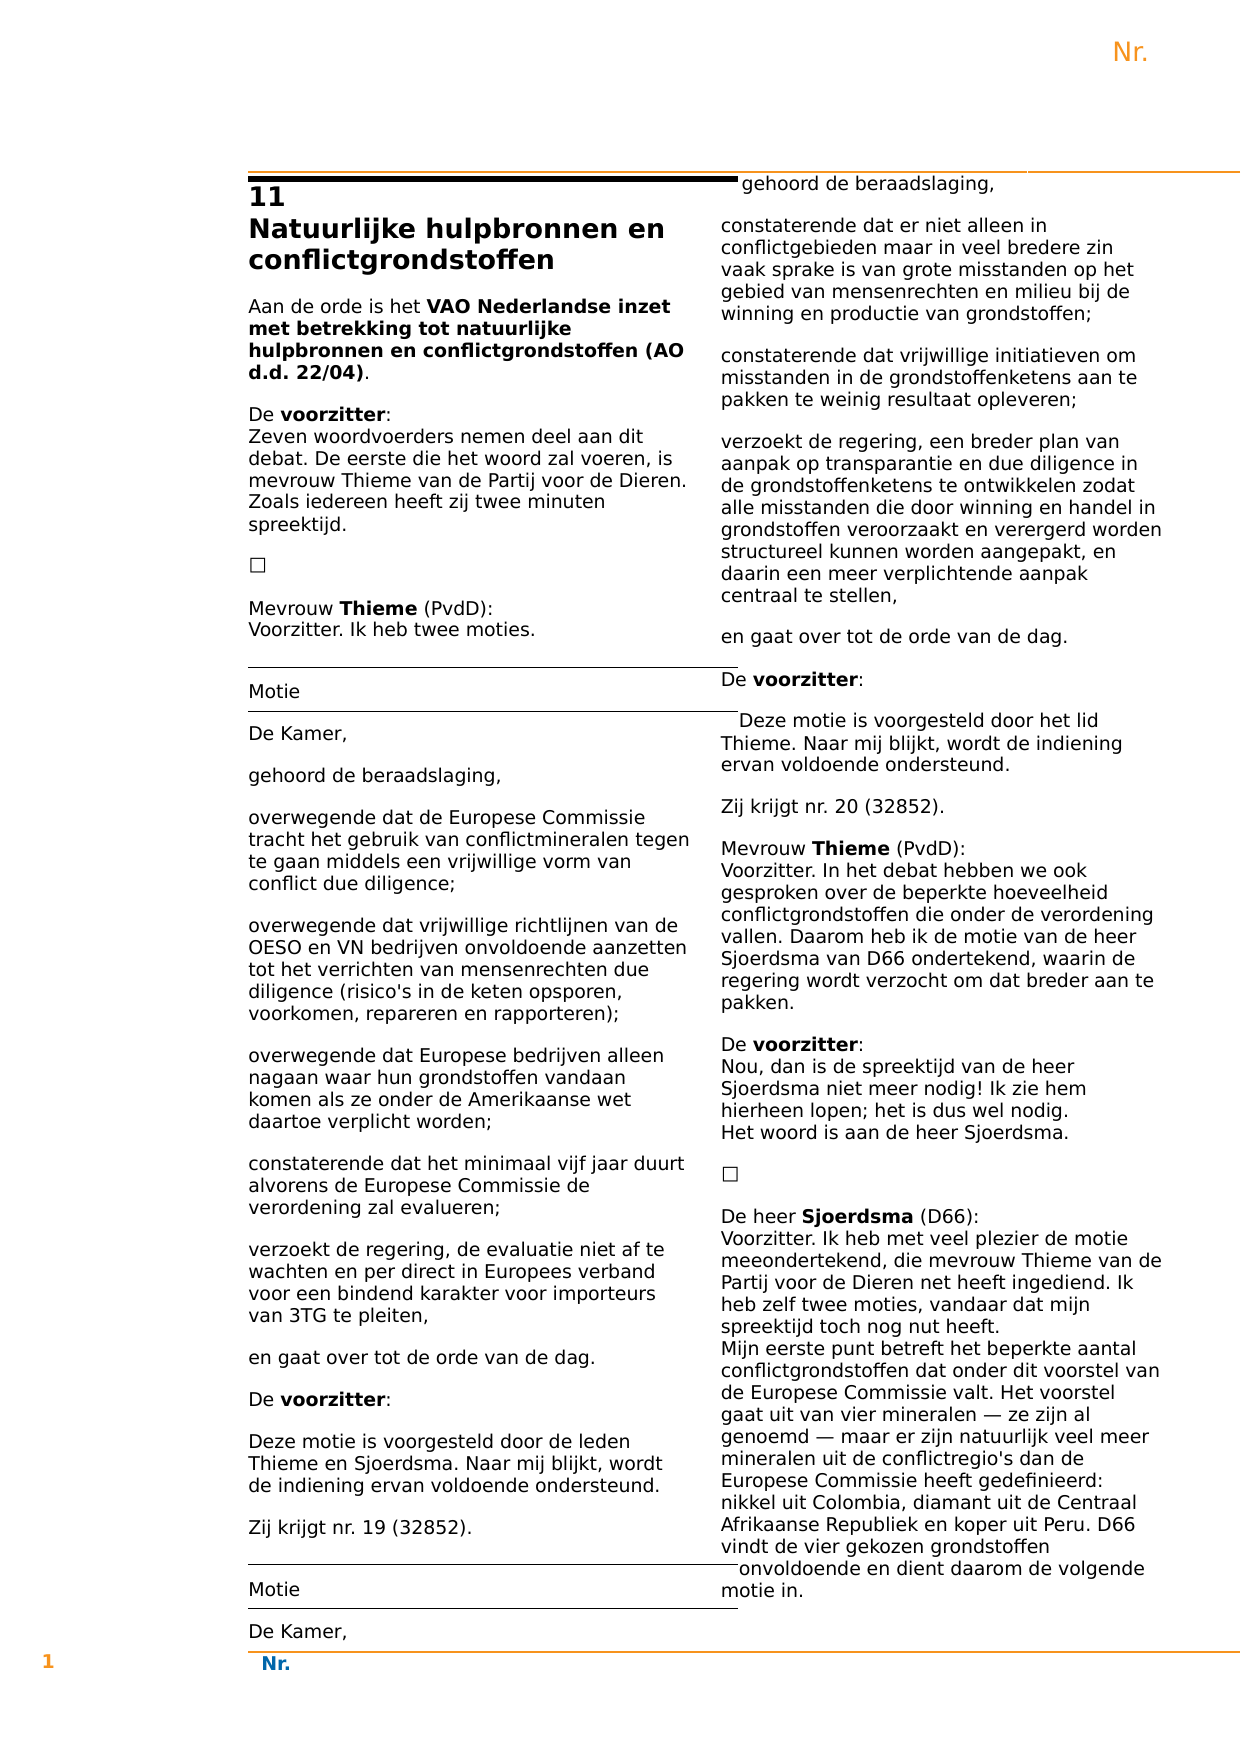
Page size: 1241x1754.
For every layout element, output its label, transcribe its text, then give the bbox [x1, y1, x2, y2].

text Mevrouw Thieme (PvdD): [248, 597, 691, 619]
text Nou, dan is de spreektijd van de heer Sjoerdsma niet meer nodig! Ik zie hem hierheen lopen; het is dus wel nodig. [721, 1056, 1163, 1122]
text Voorzitter. Ik heb met veel plezier de motie meeondertekend, die mevrouw Thieme van de Partij voor de Dieren net heeft ingediend. Ik heb zelf twee moties, vandaar dat mijn spreektijd toch nog nut heeft. [721, 1228, 1163, 1338]
text Zeven woordvoerders nemen deel aan dit debat. De eerste die het woord zal voeren, is mevrouw Thieme van de Partij voor de Dieren. Zoals iedereen heeft zij twee minuten spreektijd. [248, 426, 691, 535]
text ⬜ [721, 1164, 1163, 1186]
text overwegende dat Europese bedrijven alleen nagaan waar hun grondstoffen vandaan komen als ze onder de Amerikaanse wet daartoe verplicht worden; [248, 1045, 691, 1133]
text Deze motie is voorgesteld door het lid Thieme. Naar mij blijkt, wordt de indiening ervan voldoende ondersteund. [721, 710, 1163, 776]
text Het woord is aan de heer Sjoerdsma. [721, 1122, 1163, 1144]
text Voorzitter. Ik heb twee moties. [248, 619, 691, 641]
text De heer Sjoerdsma (D66): [721, 1206, 1163, 1228]
text gehoord de beraadslaging, [248, 765, 691, 787]
text gehoord de beraadslaging, [721, 173, 1163, 195]
text overwegende dat vrijwillige richtlijnen van de OESO en VN bedrijven onvoldoende aanzetten tot het verrichten van mensenrechten due diligence (risico's in de keten opsporen, voorkomen, repareren en rapporteren); [248, 915, 691, 1025]
text ⬜ [248, 555, 691, 577]
text verzoekt de regering, een breder plan van aanpak op transparantie en due diligence in de grondstoffenketens te ontwikkelen zodat alle misstanden die door winning en handel in grondstoffen veroorzaakt en verergerd worden structureel kunnen worden aangepakt, en daarin een meer verplichtende aanpak centraal te stellen, [721, 431, 1163, 606]
text constaterende dat het minimaal vijf jaar duurt alvorens de Europese Commissie de verordening zal evalueren; [248, 1153, 691, 1219]
text Voorzitter. In het debat hebben we ook gesproken over de beperkte hoeveelheid conflictgrondstoffen die onder de verordening vallen. Daarom heb ik de motie van de heer Sjoerdsma van D66 ondertekend, waarin de regering wordt verzocht om dat breder aan te pakken. [721, 860, 1163, 1014]
text De voorzitter: [721, 668, 1163, 690]
text De Kamer, [248, 723, 691, 745]
text overwegende dat de Europese Commissie tracht het gebruik van conflictmineralen tegen te gaan middels een vrijwillige vorm van conflict due diligence; [248, 807, 691, 895]
text De voorzitter: [248, 1389, 691, 1411]
text De Kamer, [248, 1621, 691, 1642]
text en gaat over tot de orde van de dag. [721, 626, 1163, 648]
text Motie [248, 1578, 691, 1601]
text De voorzitter: [721, 1034, 1163, 1056]
text Zij krijgt nr. 20 (32852). [721, 796, 1163, 818]
text Deze motie is voorgesteld door de leden Thieme en Sjoerdsma. Naar mij blijkt, wordt de indiening ervan voldoende ondersteund. [248, 1431, 691, 1497]
text constaterende dat vrijwillige initiatieven om misstanden in de grondstoffenketens aan te pakken te weinig resultaat opleveren; [721, 345, 1163, 411]
text en gaat over tot de orde van de dag. [248, 1347, 691, 1369]
text verzoekt de regering, de evaluatie niet af te wachten en per direct in Europees verband voor een bindend karakter voor importeurs van 3TG te pleiten, [248, 1239, 691, 1327]
text Mevrouw Thieme (PvdD): [721, 838, 1163, 860]
text constaterende dat er niet alleen in conflictgebieden maar in veel bredere zin vaak sprake is van grote misstanden op het gebied van mensenrechten en milieu bij de winning en productie van grondstoffen; [721, 215, 1163, 325]
text Aan de orde is het VAO Nederlandse inzet met betrekking tot natuurlijke hulpbronnen en conflictgrondstoffen (AO d.d. 22/04). [248, 296, 691, 383]
title 11 Natuurlijke hulpbronnen en conflictgrondstoffen [248, 182, 691, 276]
text De voorzitter: [248, 403, 691, 426]
text Mijn eerste punt betreft het beperkte aantal conflictgrondstoffen dat onder dit voorstel van de Europese Commissie valt. Het voorstel gaat uit van vier mineralen — ze zijn al genoemd — maar er zijn natuurlijk veel meer mineralen uit de conflictregio's dan de Europese Commissie heeft gedefinieerd: nikkel uit Colombia, diamant uit de Centraal Afrikaanse Republiek en koper uit Peru. D66 vindt de vier gekozen grondstoffen onvoldoende en dient daarom de volgende motie in. [721, 1338, 1163, 1602]
text Zij krijgt nr. 19 (32852). [248, 1517, 691, 1539]
text Motie [248, 681, 691, 703]
